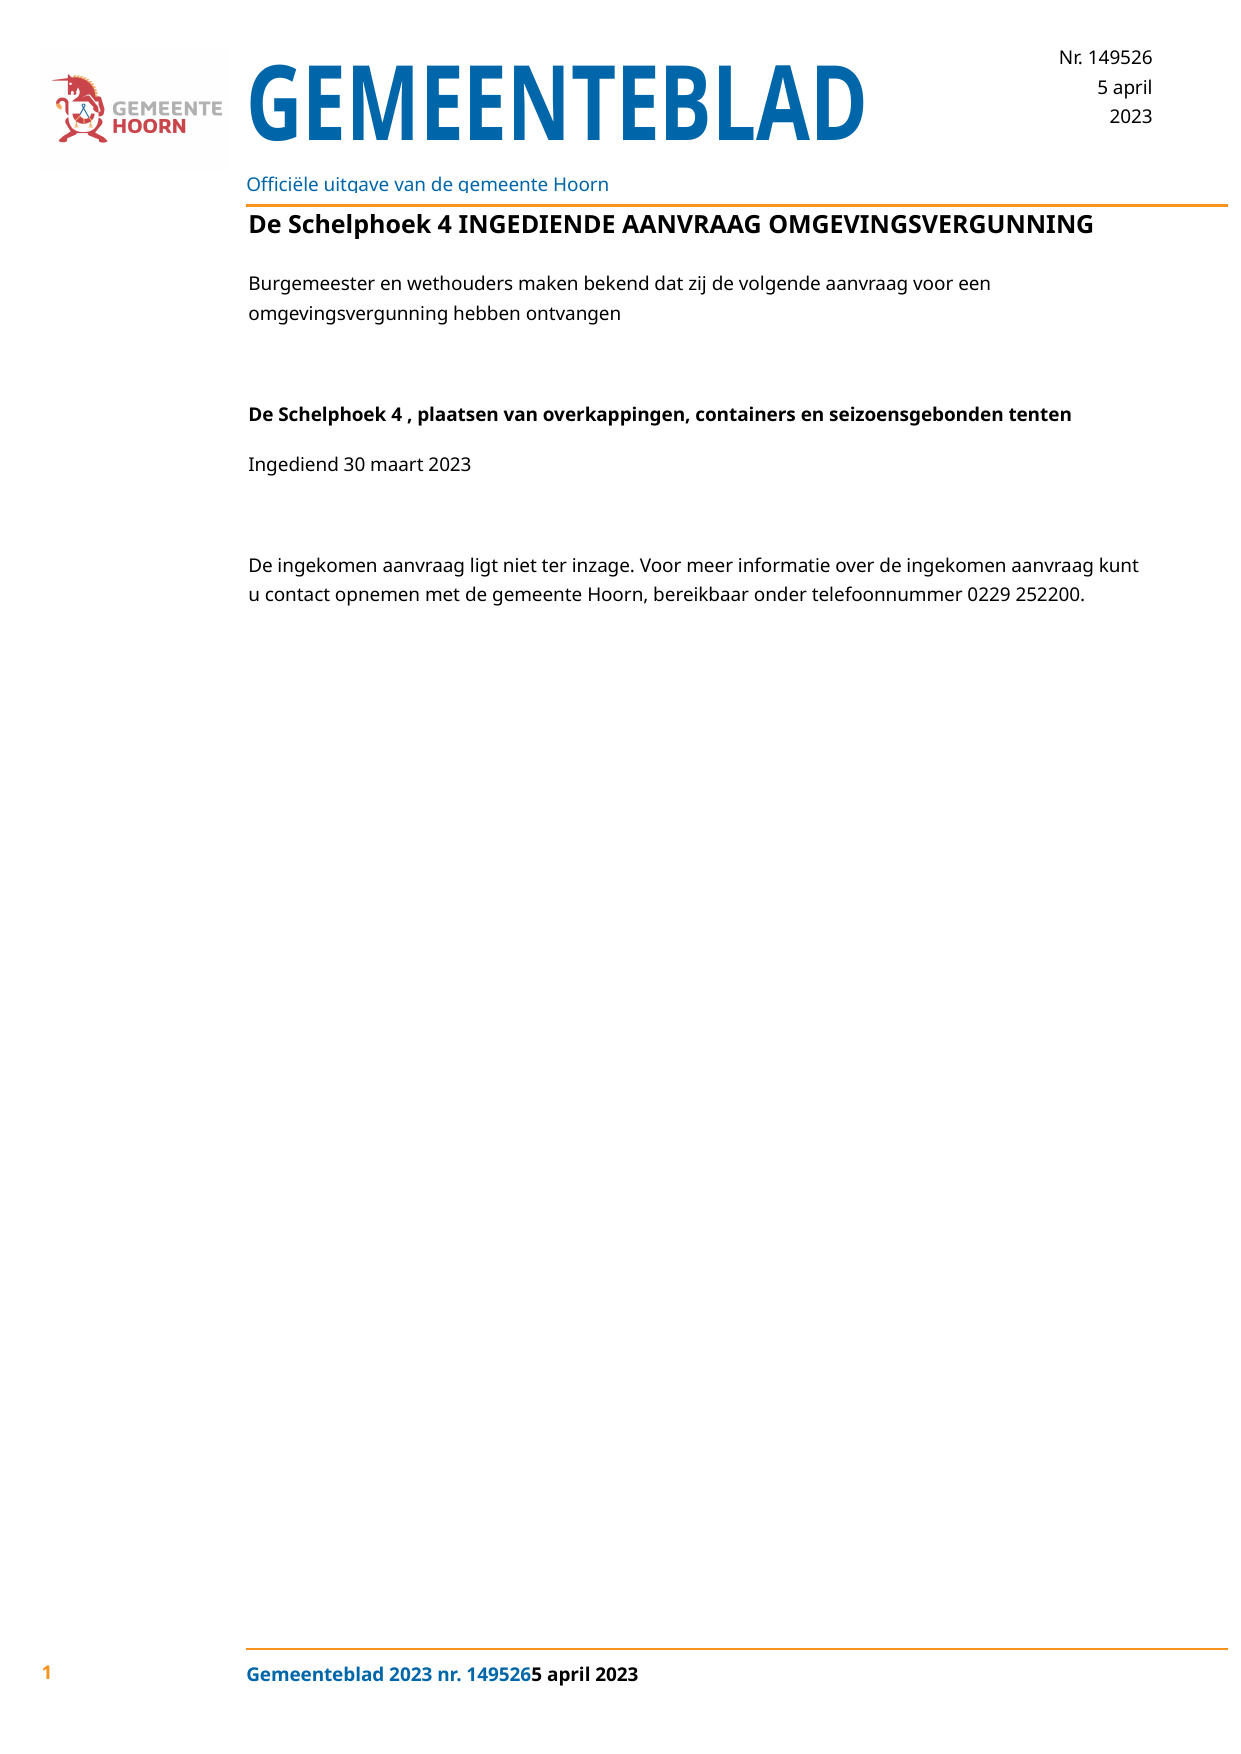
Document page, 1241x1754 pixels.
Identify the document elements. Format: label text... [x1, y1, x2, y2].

text De Schelphoek 4 , plaatsen van overkappingen, containers en seizoensgebonden tenten [248, 401, 1152, 426]
text Burgemeester en wethouders maken bekend dat zij de volgende aanvraag voor een omgevingsvergunning hebben ontvangen [248, 270, 1152, 326]
picture [41, 47, 231, 172]
text De Schelphoek 4 INGEDIENDE AANVRAAG OMGEVINGSVERGUNNING [248, 207, 1152, 241]
text Ingediend 30 maart 2023 [248, 451, 1152, 477]
text De ingekomen aanvraag ligt niet ter inzage. Voor meer informatie over de ingekomen aanvraag kunt u contact opnemen met de gemeente Hoorn, bereikbaar onder telefoonnummer 0229 252200. [248, 552, 1152, 607]
